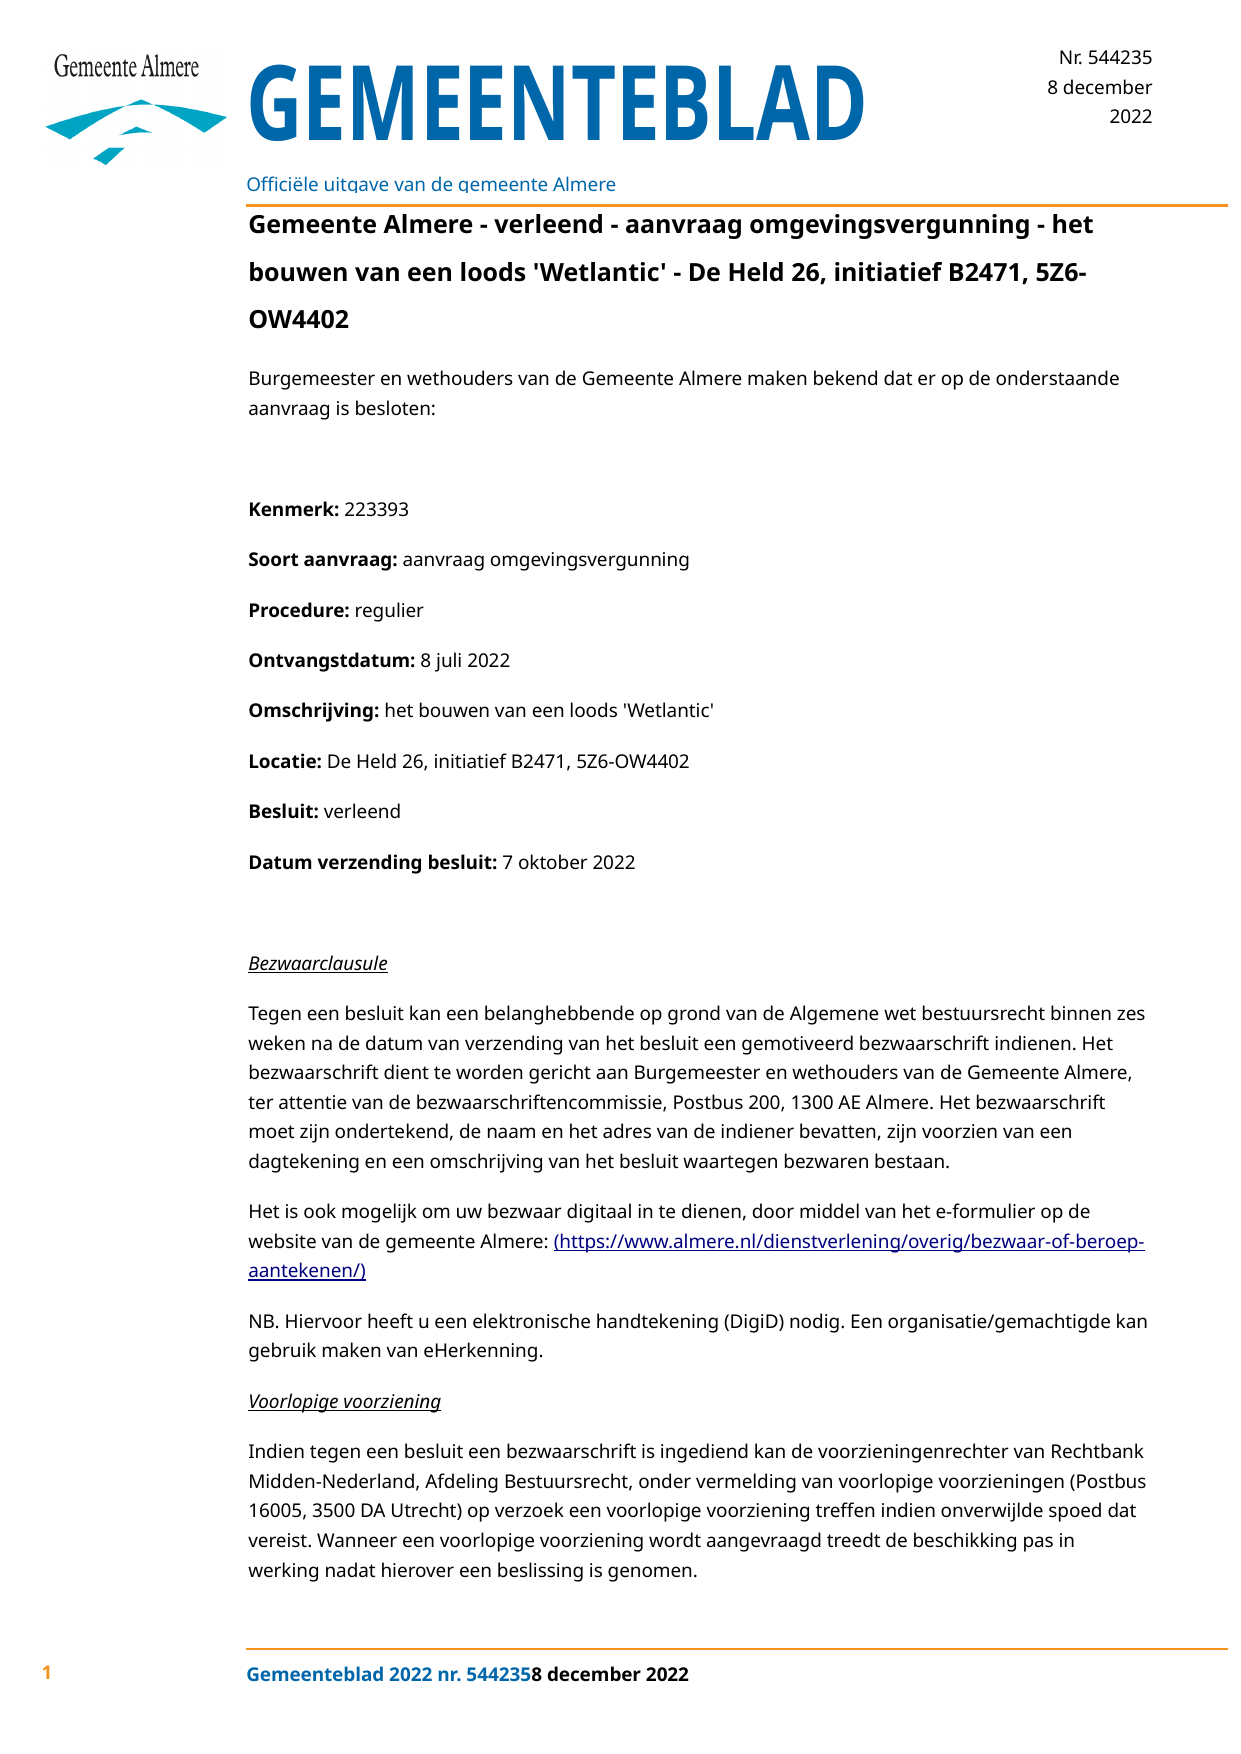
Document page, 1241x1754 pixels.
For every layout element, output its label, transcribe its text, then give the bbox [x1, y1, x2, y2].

text Tegen een besluit kan een belanghebbende op grond van de Algemene wet bestuursrecht binnen zes weken na de datum van verzending van het besluit een gemotiveerd bezwaarschrift indienen. Het bezwaarschrift dient te worden gericht aan Burgemeester en wethouders van de Gemeente Almere, ter attentie van de bezwaarschriftencommissie, Postbus 200, 1300 AE Almere. Het bezwaarschrift moet zijn ondertekend, de naam en het adres van de indiener bevatten, zijn voorzien van een dagtekening en een omschrijving van het besluit waartegen bezwaren bestaan. [248, 1000, 1152, 1174]
text Soort aanvraag: aanvraag omgevingsvergunning [248, 546, 1152, 572]
text NB. Hiervoor heeft u een elektronische handtekening (DigiD) nodig. Een organisatie/gemachtigde kan gebruik maken van eHerkenning. [248, 1308, 1152, 1363]
text Ontvangstdatum: 8 juli 2022 [248, 647, 1152, 673]
text Voorlopige voorziening [248, 1388, 1152, 1414]
text Procedure: regulier [248, 597, 1152, 622]
text Indien tegen een besluit een bezwaarschrift is ingediend kan de voorzieningenrechter van Rechtbank Midden-Nederland, Afdeling Bestuursrecht, onder vermelding van voorlopige voorzieningen (Postbus 16005, 3500 DA Utrecht) op verzoek een voorlopige voorziening treffen indien onverwijlde spoed dat vereist. Wanneer een voorlopige voorziening wordt aangevraagd treedt de beschikking pas in werking nadat hierover een beslissing is genomen. [248, 1438, 1152, 1582]
text Het is ook mogelijk om uw bezwaar digitaal in te dienen, door middel van het e-formulier op de website van de gemeente Almere: (https://www.almere.nl/dienstverlening/overig/bezwaar-of-beroep-aantekenen/) [248, 1198, 1152, 1283]
picture [41, 47, 231, 172]
text Locatie: De Held 26, initiatief B2471, 5Z6-OW4402 [248, 748, 1152, 774]
text Omschrijving: het bouwen van een loods 'Wetlantic' [248, 698, 1152, 723]
text Bezwaarclausule [248, 950, 1152, 975]
text Datum verzending besluit: 7 oktober 2022 [248, 849, 1152, 874]
text Burgemeester en wethouders van de Gemeente Almere maken bekend dat er op de onderstaande aanvraag is besloten: [248, 366, 1152, 421]
text Gemeente Almere - verleend - aanvraag omgevingsvergunning - het bouwen van een loods 'Wetlantic' - De Held 26, initiatief B2471, 5Z6-OW4402 [248, 207, 1152, 336]
text Besluit: verleend [248, 798, 1152, 824]
text Kenmerk: 223393 [248, 496, 1152, 522]
